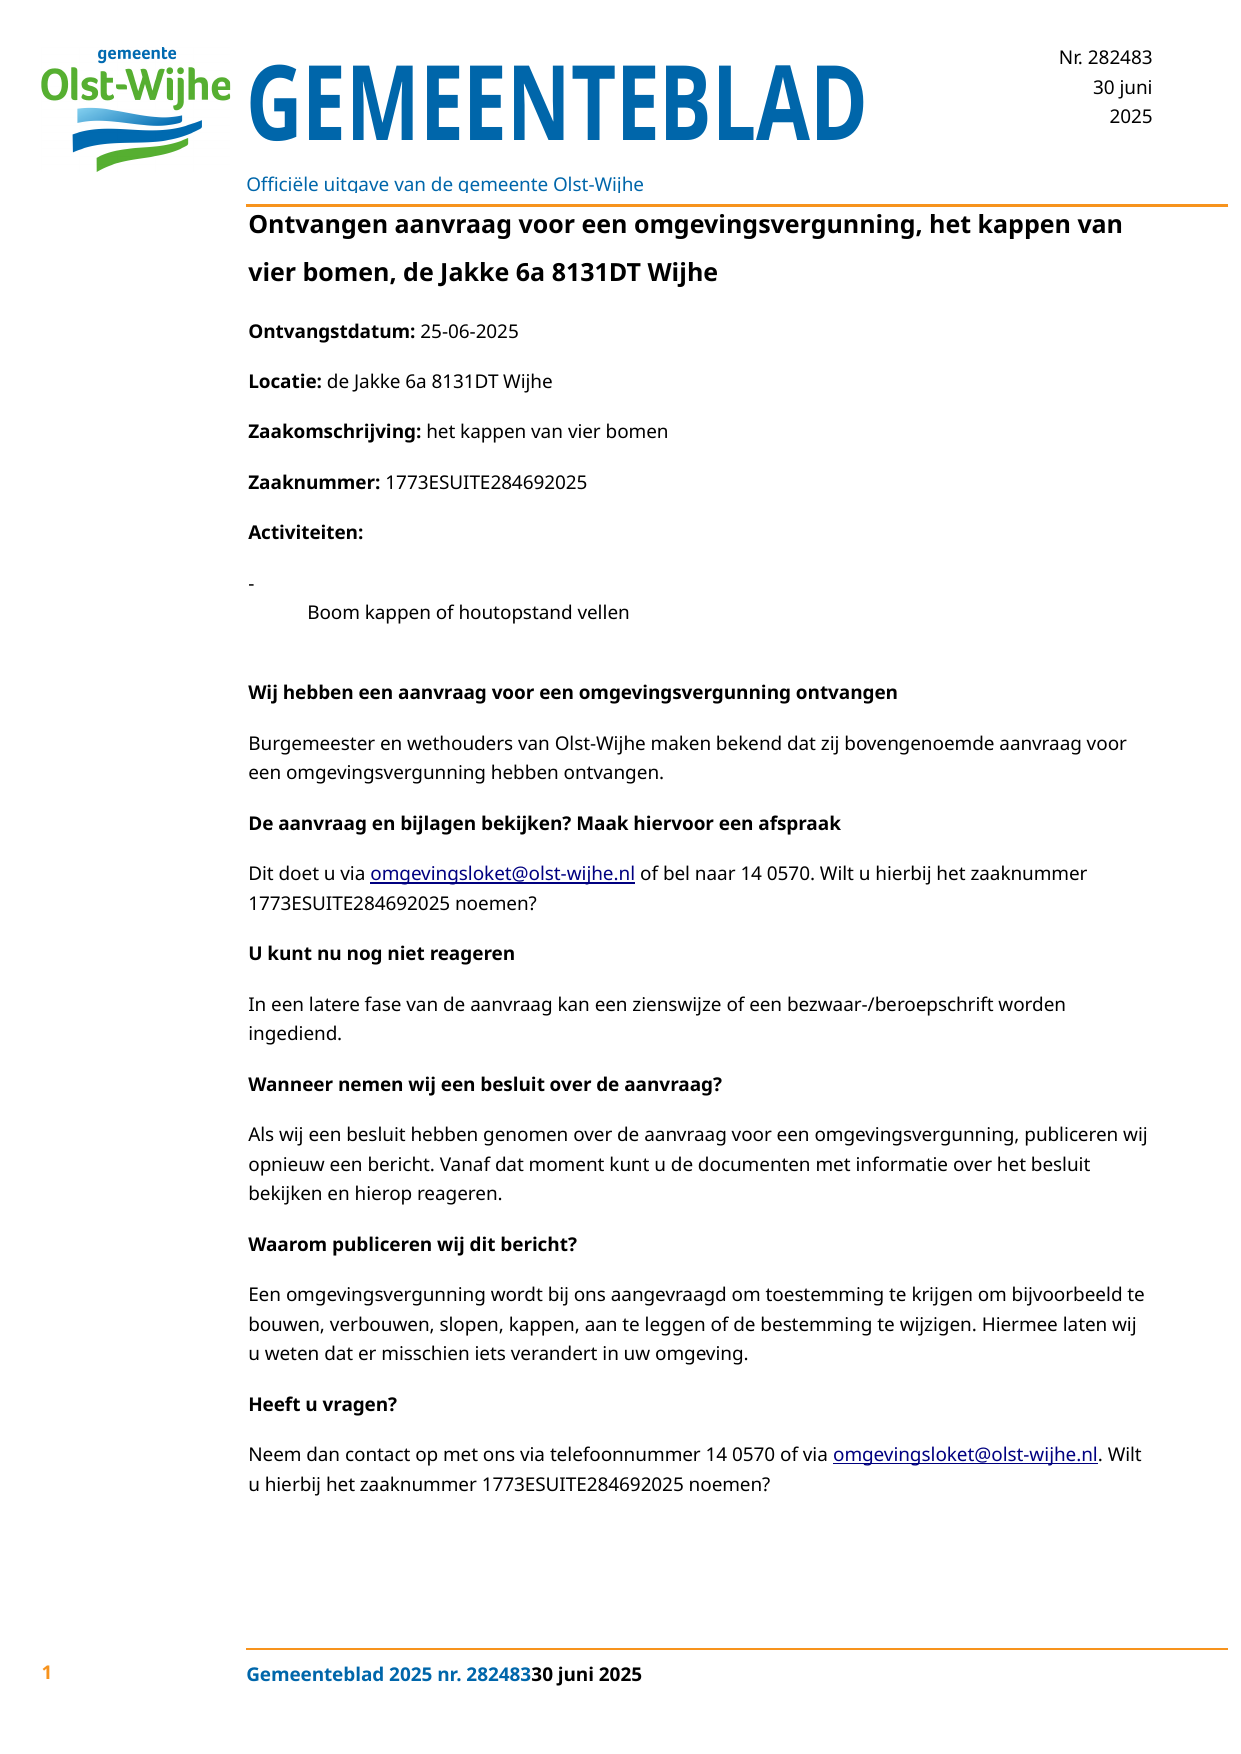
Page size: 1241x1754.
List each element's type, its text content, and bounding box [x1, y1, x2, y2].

text Een omgevingsvergunning wordt bij ons aangevraagd om toestemming te krijgen om bijvoorbeeld te bouwen, verbouwen, slopen, kappen, aan te leggen of de bestemming te wijzigen. Hiermee laten wij u weten dat er misschien iets verandert in uw omgeving. [248, 1281, 1152, 1366]
text Dit doet u via omgevingsloket@olst-wijhe.nl of bel naar 14 0570. Wilt u hierbij het zaaknummer 1773ESUITE284692025 noemen? [248, 860, 1152, 916]
text De aanvraag en bijlagen bekijken? Maak hiervoor een afspraak [248, 810, 1152, 836]
text Neem dan contact op met ons via telefoonnummer 14 0570 of via omgevingsloket@olst-wijhe.nl. Wilt u hierbij het zaaknummer 1773ESUITE284692025 noemen? [248, 1441, 1152, 1497]
text Burgemeester en wethouders van Olst-Wijhe maken bekend dat zij bovengenoemde aanvraag voor een omgevingsvergunning hebben ontvangen. [248, 730, 1152, 785]
text Waarom publiceren wij dit bericht? [248, 1231, 1152, 1257]
text U kunt nu nog niet reageren [248, 940, 1152, 966]
text Heeft u vragen? [248, 1391, 1152, 1417]
text Locatie: de Jakke 6a 8131DT Wijhe [248, 368, 1152, 394]
text Als wij een besluit hebben genomen over de aanvraag voor een omgevingsvergunning, publiceren wij opnieuw een bericht. Vanaf dat moment kunt u de documenten met informatie over het besluit bekijken en hierop reageren. [248, 1121, 1152, 1206]
text Wij hebben een aanvraag voor een omgevingsvergunning ontvangen [248, 679, 1152, 705]
text In een latere fase van de aanvraag kan een zienswijze of een bezwaar-/beroepschrift worden ingediend. [248, 991, 1152, 1046]
text Activiteiten: [248, 519, 1152, 545]
list Boom kappen of houtopstand vellen [248, 599, 1152, 625]
text Zaakomschrijving: het kappen van vier bomen [248, 419, 1152, 444]
text Ontvangstdatum: 25-06-2025 [248, 318, 1152, 344]
text Zaaknummer: 1773ESUITE284692025 [248, 469, 1152, 495]
text Wanneer nemen wij een besluit over de aanvraag? [248, 1071, 1152, 1097]
picture [41, 47, 231, 172]
text Ontvangen aanvraag voor een omgevingsvergunning, het kappen van vier bomen, de Jakke 6a 8131DT Wijhe [248, 207, 1152, 288]
